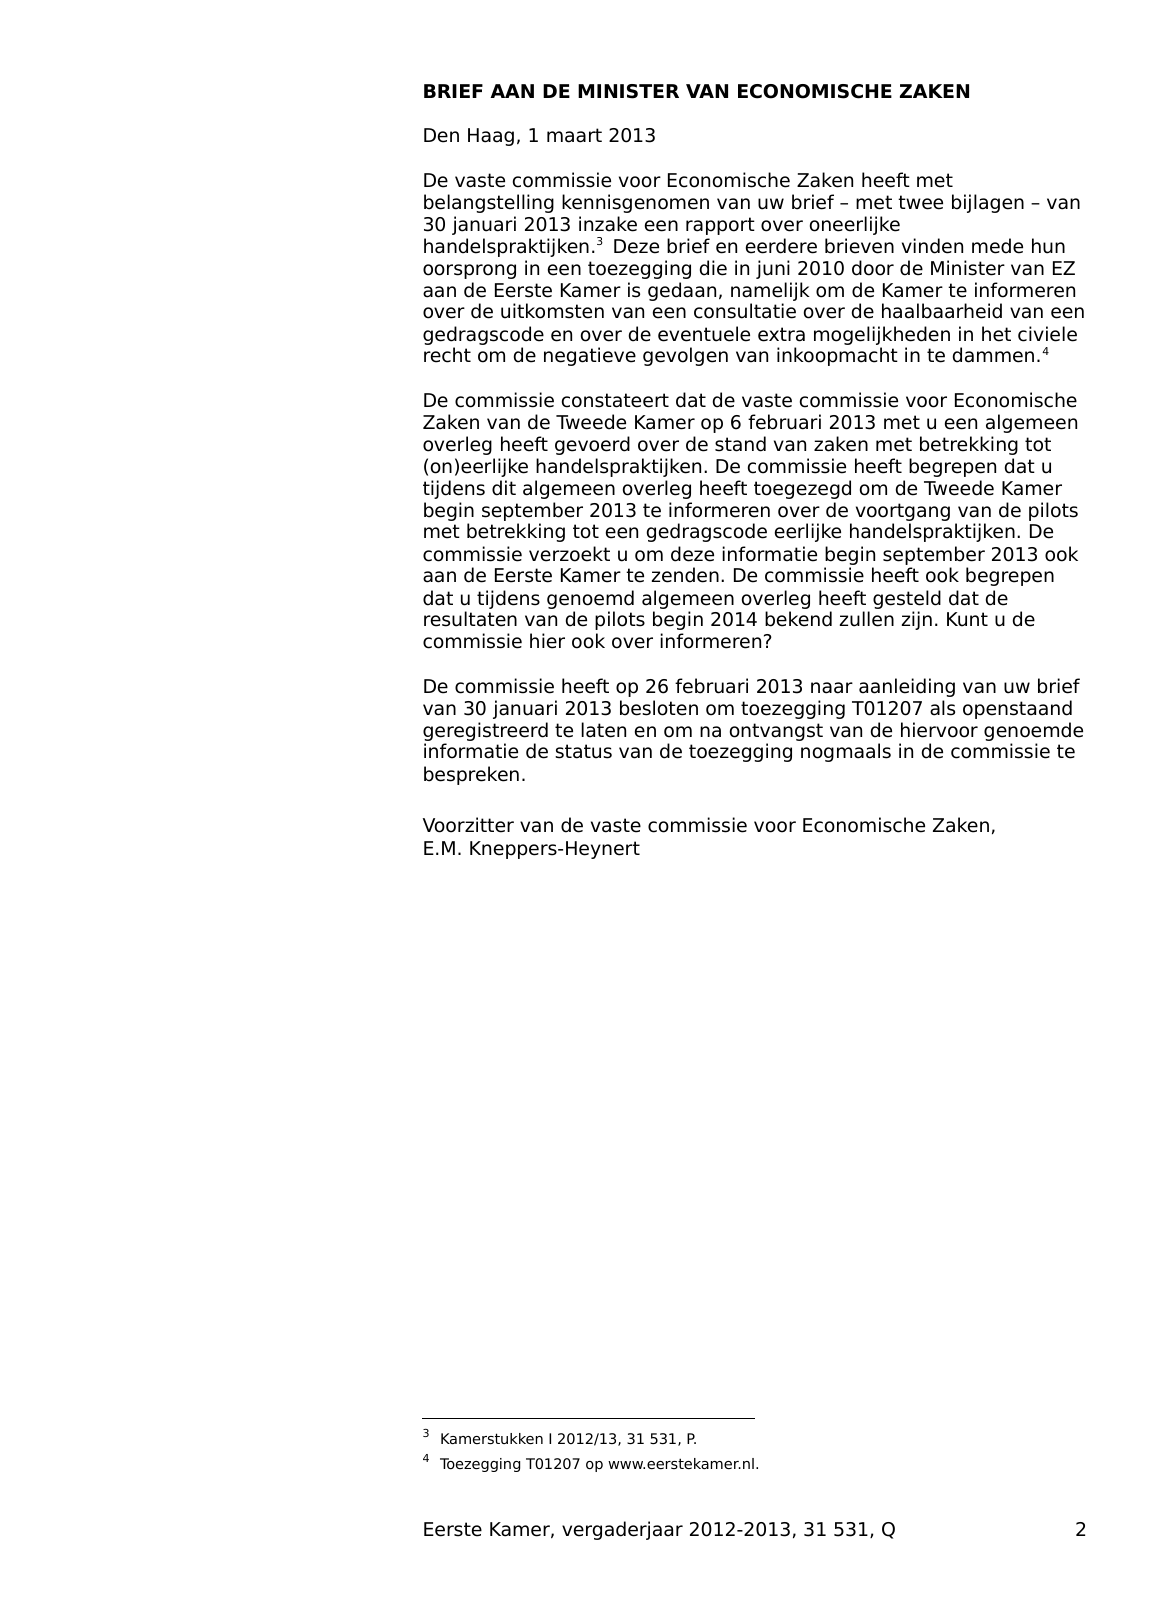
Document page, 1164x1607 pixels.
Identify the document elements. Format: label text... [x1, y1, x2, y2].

text Kamerstukken I 2012/13, 31 531, P. [422, 1427, 1087, 1449]
subtitle BRIEF AAN DE MINISTER VAN ECONOMISCHE ZAKEN [422, 81, 1087, 103]
text De commissie constateert dat de vaste commissie voor Economische Zaken van de Tweede Kamer op 6 februari 2013 met u een algemeen overleg heeft gevoerd over de stand van zaken met betrekking tot (on)eerlijke handelspraktijken. De commissie heeft begrepen dat u tijdens dit algemeen overleg heeft toegezegd om de Tweede Kamer begin september 2013 te informeren over de voortgang van de pilots met betrekking tot een gedragscode eerlijke handelspraktijken. De commissie verzoekt u om deze informatie begin september 2013 ook aan de Eerste Kamer te zenden. De commissie heeft ook begrepen dat u tijdens genoemd algemeen overleg heeft gesteld dat de resultaten van de pilots begin 2014 bekend zullen zijn. Kunt u de commissie hier ook over informeren? [422, 389, 1087, 653]
text Den Haag, 1 maart 2013 [422, 125, 1087, 147]
text De commissie heeft op 26 februari 2013 naar aanleiding van uw brief van 30 januari 2013 besloten om toezegging T01207 als openstaand geregistreerd te laten en om na ontvangst van de hiervoor genoemde informatie de status van de toezegging nogmaals in de commissie te bespreken. [422, 676, 1087, 785]
text Toezegging T01207 op www.eerstekamer.nl. [422, 1452, 1087, 1474]
text Voorzitter van de vaste commissie voor Economische Zaken, E.M. Kneppers-Heynert [422, 815, 1087, 859]
text De vaste commissie voor Economische Zaken heeft met belangstelling kennisgenomen van uw brief – met twee bijlagen – van 30 januari 2013 inzake een rapport over oneerlijke handelspraktijken. Deze brief en eerdere brieven vinden mede hun oorsprong in een toezegging die in juni 2010 door de Minister van EZ aan de Eerste Kamer is gedaan, namelijk om de Kamer te informeren over de uitkomsten van een consultatie over de haalbaarheid van een gedragscode en over de eventuele extra mogelijkheden in het civiele recht om de negatieve gevolgen van inkoopmacht in te dammen. [422, 169, 1087, 367]
